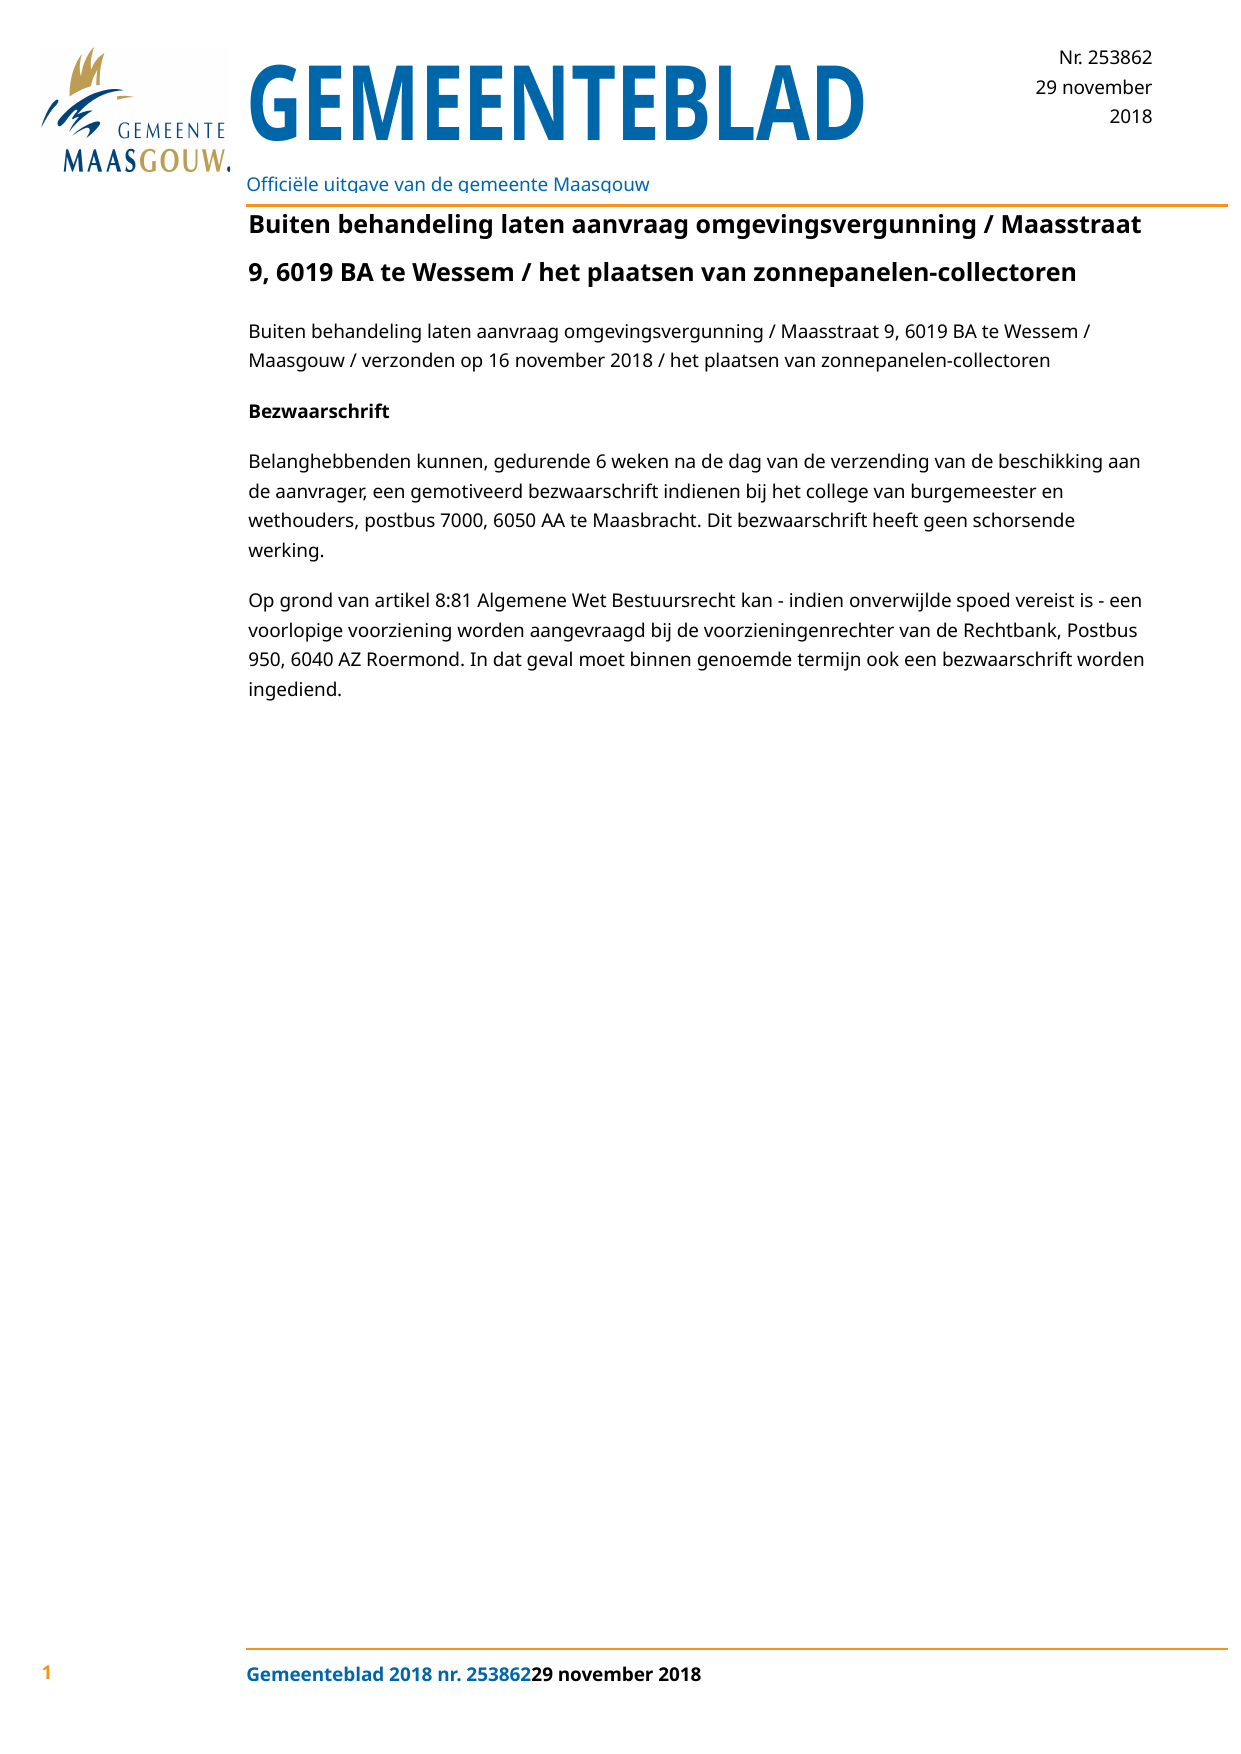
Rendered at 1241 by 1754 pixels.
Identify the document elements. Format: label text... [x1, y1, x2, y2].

text Buiten behandeling laten aanvraag omgevingsvergunning / Maasstraat 9, 6019 BA te Wessem / het plaatsen van zonnepanelen-collectoren [248, 207, 1152, 288]
text Buiten behandeling laten aanvraag omgevingsvergunning / Maasstraat 9, 6019 BA te Wessem / Maasgouw / verzonden op 16 november 2018 / het plaatsen van zonnepanelen-collectoren [248, 318, 1152, 373]
picture [41, 47, 231, 172]
text Bezwaarschrift [248, 398, 1152, 424]
text Belanghebbenden kunnen, gedurende 6 weken na de dag van de verzending van de beschikking aan de aanvrager, een gemotiveerd bezwaarschrift indienen bij het college van burgemeester en wethouders, postbus 7000, 6050 AA te Maasbracht. Dit bezwaarschrift heeft geen schorsende werking. [248, 448, 1152, 563]
text Op grond van artikel 8:81 Algemene Wet Bestuursrecht kan - indien onverwijlde spoed vereist is - een voorlopige voorziening worden aangevraagd bij de voorzieningenrechter van de Rechtbank, Postbus 950, 6040 AZ Roermond. In dat geval moet binnen genoemde termijn ook een bezwaarschrift worden ingediend. [248, 587, 1152, 702]
